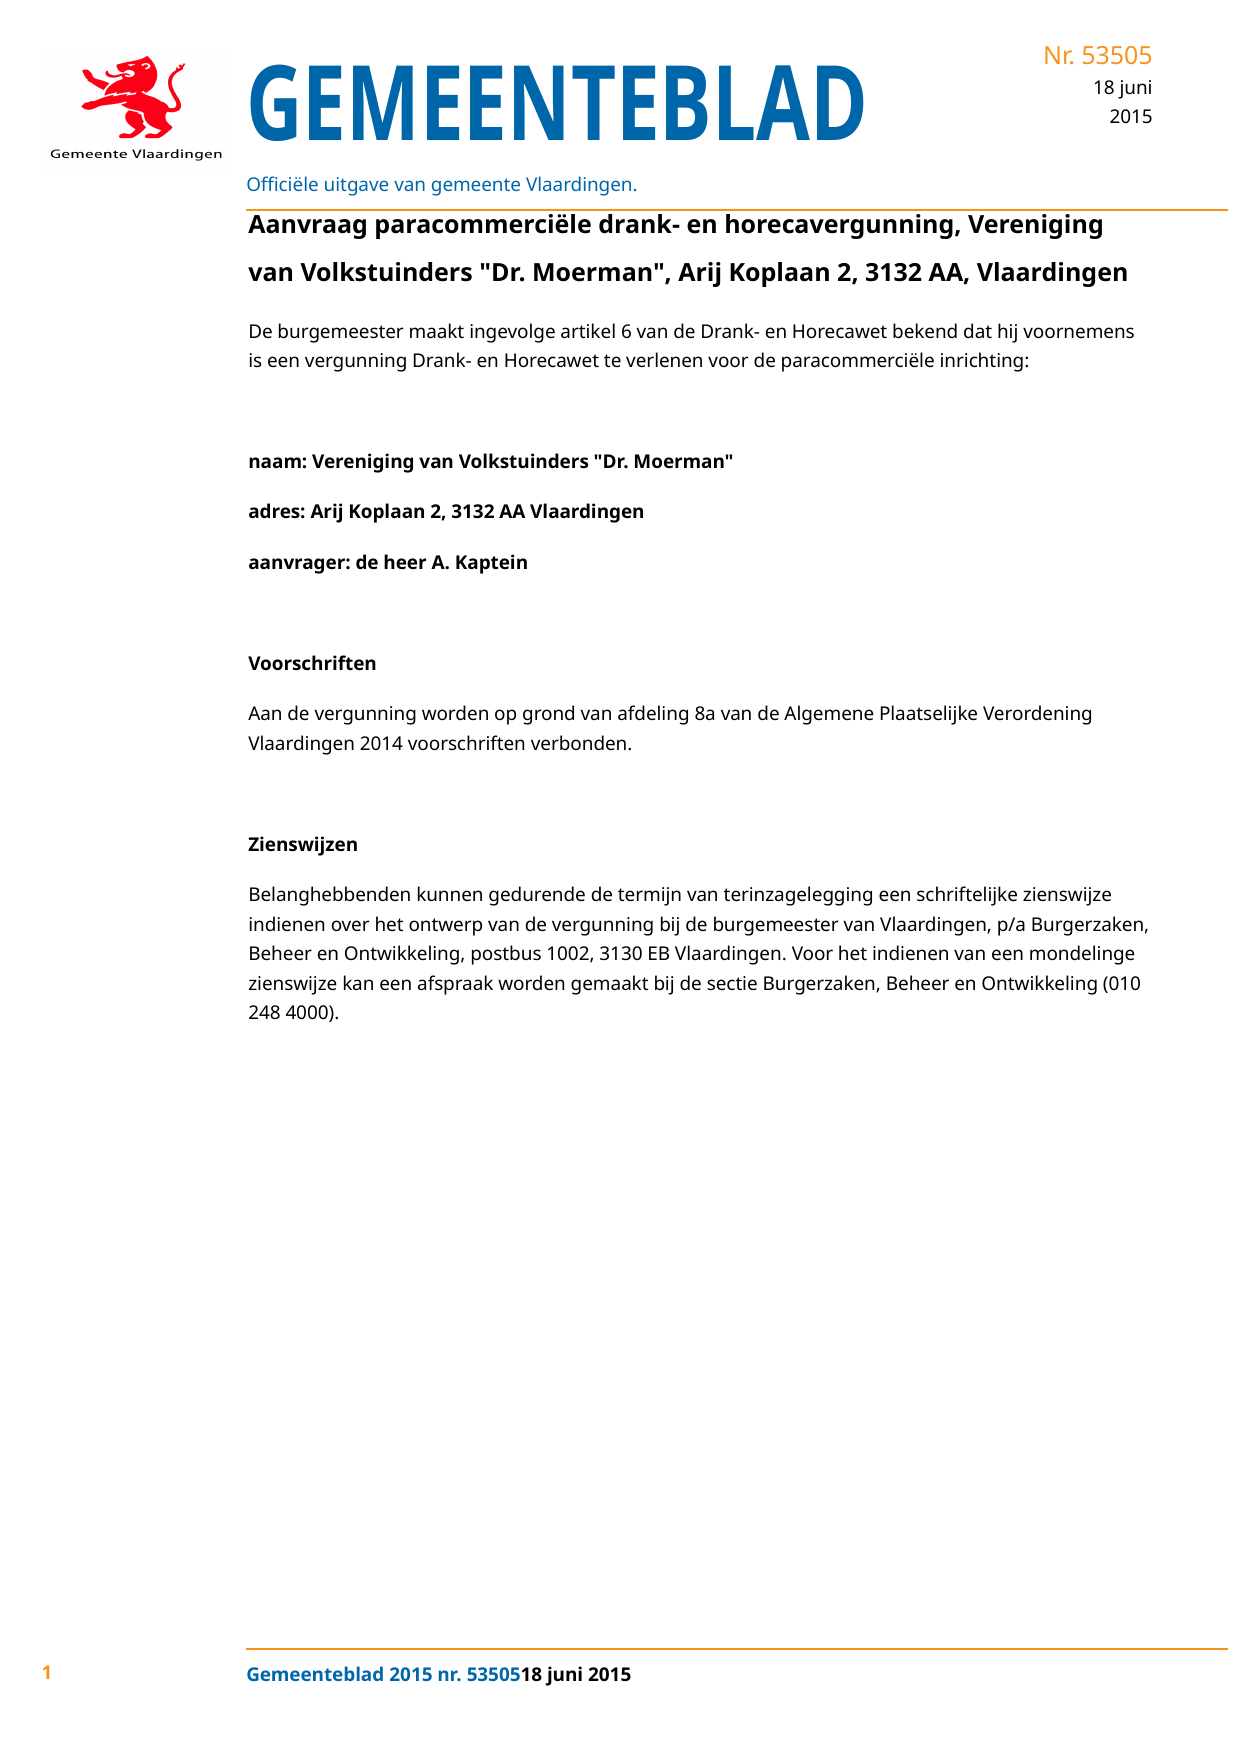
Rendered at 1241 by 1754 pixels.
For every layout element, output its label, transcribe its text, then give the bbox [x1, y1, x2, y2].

text adres: Arij Koplaan 2, 3132 AA Vlaardingen [248, 499, 1152, 524]
text Aanvraag paracommerciële drank- en horecavergunning, Vereniging van Volkstuinders "Dr. Moerman", Arij Koplaan 2, 3132 AA, Vlaardingen [248, 211, 1152, 288]
text De burgemeester maakt ingevolge artikel 6 van de Drank- en Horecawet bekend dat hij voornemens is een vergunning Drank- en Horecawet te verlenen voor de paracommerciële inrichting: [248, 318, 1152, 373]
picture [41, 47, 231, 172]
text naam: Vereniging van Volkstuinders "Dr. Moerman" [248, 448, 1152, 474]
text aanvrager: de heer A. Kaptein [248, 549, 1152, 575]
text Zienswijzen [248, 831, 1152, 857]
text Belanghebbenden kunnen gedurende de termijn van terinzagelegging een schriftelijke zienswijze indienen over het ontwerp van de vergunning bij de burgemeester van Vlaardingen, p/a Burgerzaken, Beheer en Ontwikkeling, postbus 1002, 3130 EB Vlaardingen. Voor het indienen van een mondelinge zienswijze kan een afspraak worden gemaakt bij de sectie Burgerzaken, Beheer en Ontwikkeling (010 248 4000). [248, 881, 1152, 1025]
text Aan de vergunning worden op grond van afdeling 8a van de Algemene Plaatselijke Verordening Vlaardingen 2014 voorschriften verbonden. [248, 700, 1152, 756]
text Voorschriften [248, 650, 1152, 676]
